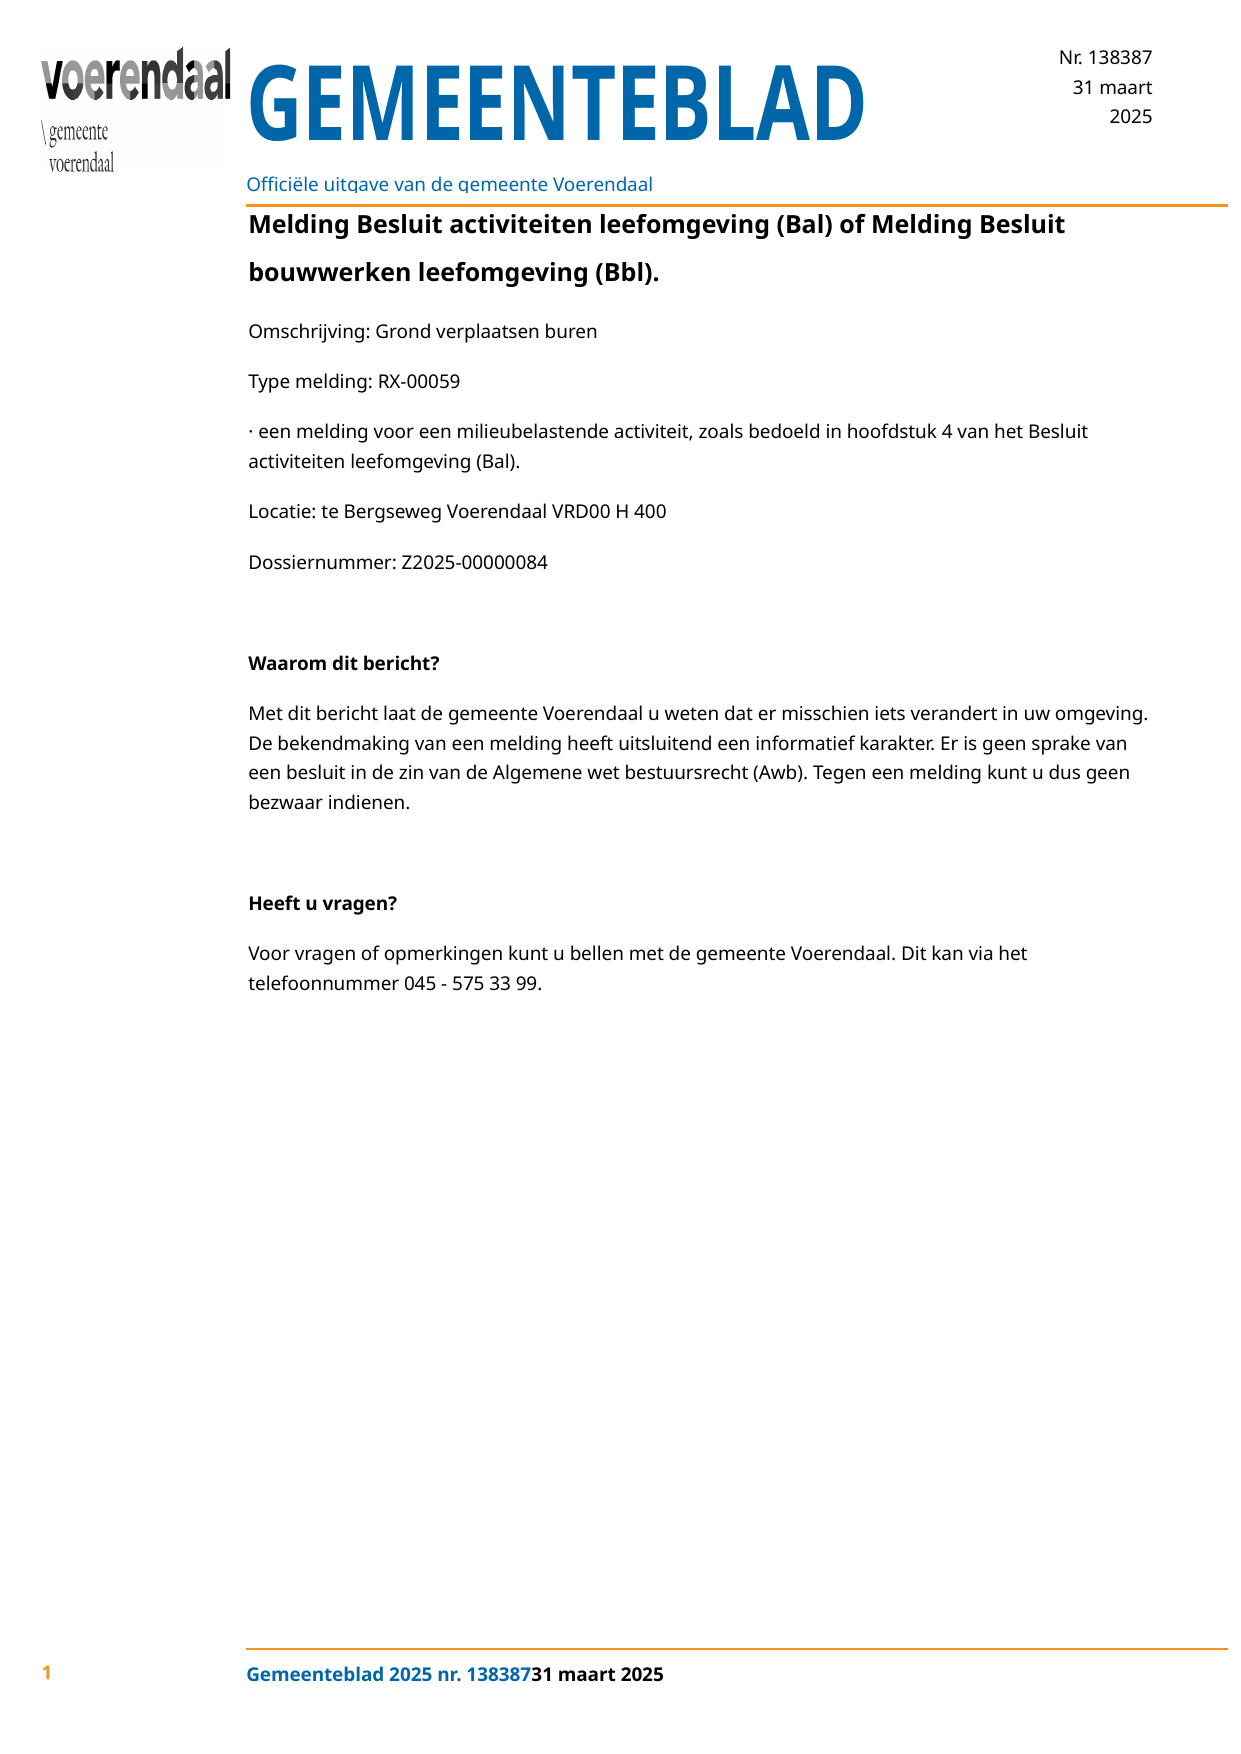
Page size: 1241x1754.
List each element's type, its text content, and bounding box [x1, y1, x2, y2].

text Melding Besluit activiteiten leefomgeving (Bal) of Melding Besluit bouwwerken leefomgeving (Bbl). [248, 207, 1152, 288]
text Voor vragen of opmerkingen kunt u bellen met de gemeente Voerendaal. Dit kan via het telefoonnummer 045 - 575 33 99. [248, 940, 1152, 996]
text Heeft u vragen? [248, 890, 1152, 916]
text · een melding voor een milieubelastende activiteit, zoals bedoeld in hoofdstuk 4 van het Besluit activiteiten leefomgeving (Bal). [248, 419, 1152, 474]
text Dossiernummer: Z2025-00000084 [248, 549, 1152, 575]
text Met dit bericht laat de gemeente Voerendaal u weten dat er misschien iets verandert in uw omgeving. De bekendmaking van een melding heeft uitsluitend een informatief karakter. Er is geen sprake van een besluit in de zin van de Algemene wet bestuursrecht (Awb). Tegen een melding kunt u dus geen bezwaar indienen. [248, 700, 1152, 815]
text Waarom dit bericht? [248, 650, 1152, 676]
text Omschrijving: Grond verplaatsen buren [248, 318, 1152, 344]
text Type melding: RX-00059 [248, 368, 1152, 394]
picture [41, 47, 231, 172]
text Locatie: te Bergseweg Voerendaal VRD00 H 400 [248, 499, 1152, 524]
